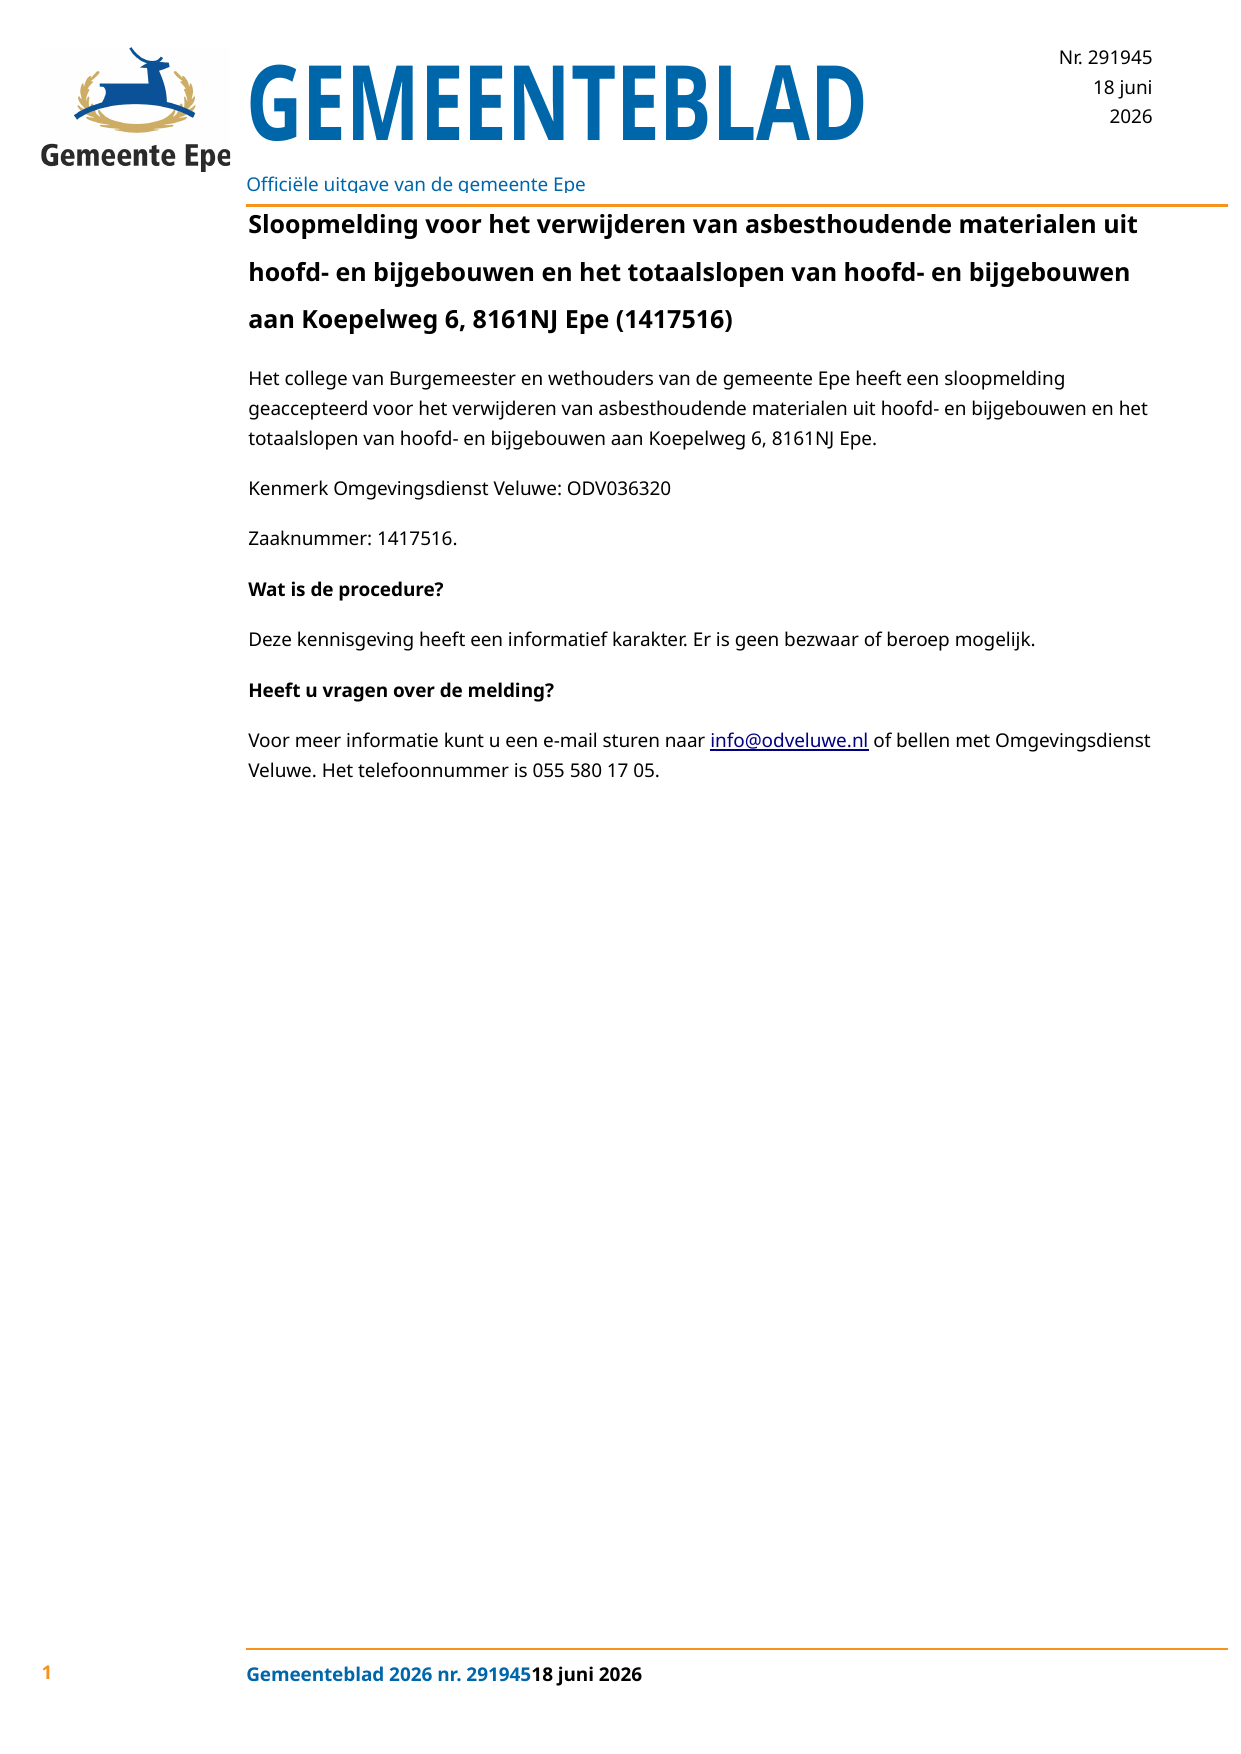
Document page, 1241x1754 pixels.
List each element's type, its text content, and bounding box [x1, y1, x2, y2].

text Het college van Burgemeester en wethouders van de gemeente Epe heeft een sloopmelding geaccepteerd voor het verwijderen van asbesthoudende materialen uit hoofd- en bijgebouwen en het totaalslopen van hoofd- en bijgebouwen aan Koepelweg 6, 8161NJ Epe. [248, 366, 1152, 450]
text Heeft u vragen over de melding? [248, 677, 1152, 702]
text Wat is de procedure? [248, 576, 1152, 602]
text Zaaknummer: 1417516. [248, 526, 1152, 551]
text Voor meer informatie kunt u een e-mail sturen naar info@odveluwe.nl of bellen met Omgevingsdienst Veluwe. Het telefoonnummer is 055 580 17 05. [248, 727, 1152, 782]
text Sloopmelding voor het verwijderen van asbesthoudende materialen uit hoofd- en bijgebouwen en het totaalslopen van hoofd- en bijgebouwen aan Koepelweg 6, 8161NJ Epe (1417516) [248, 207, 1152, 336]
text Kenmerk Omgevingsdienst Veluwe: ODV036320 [248, 475, 1152, 501]
picture [41, 47, 231, 172]
text Deze kennisgeving heeft een informatief karakter. Er is geen bezwaar of beroep mogelijk. [248, 626, 1152, 652]
